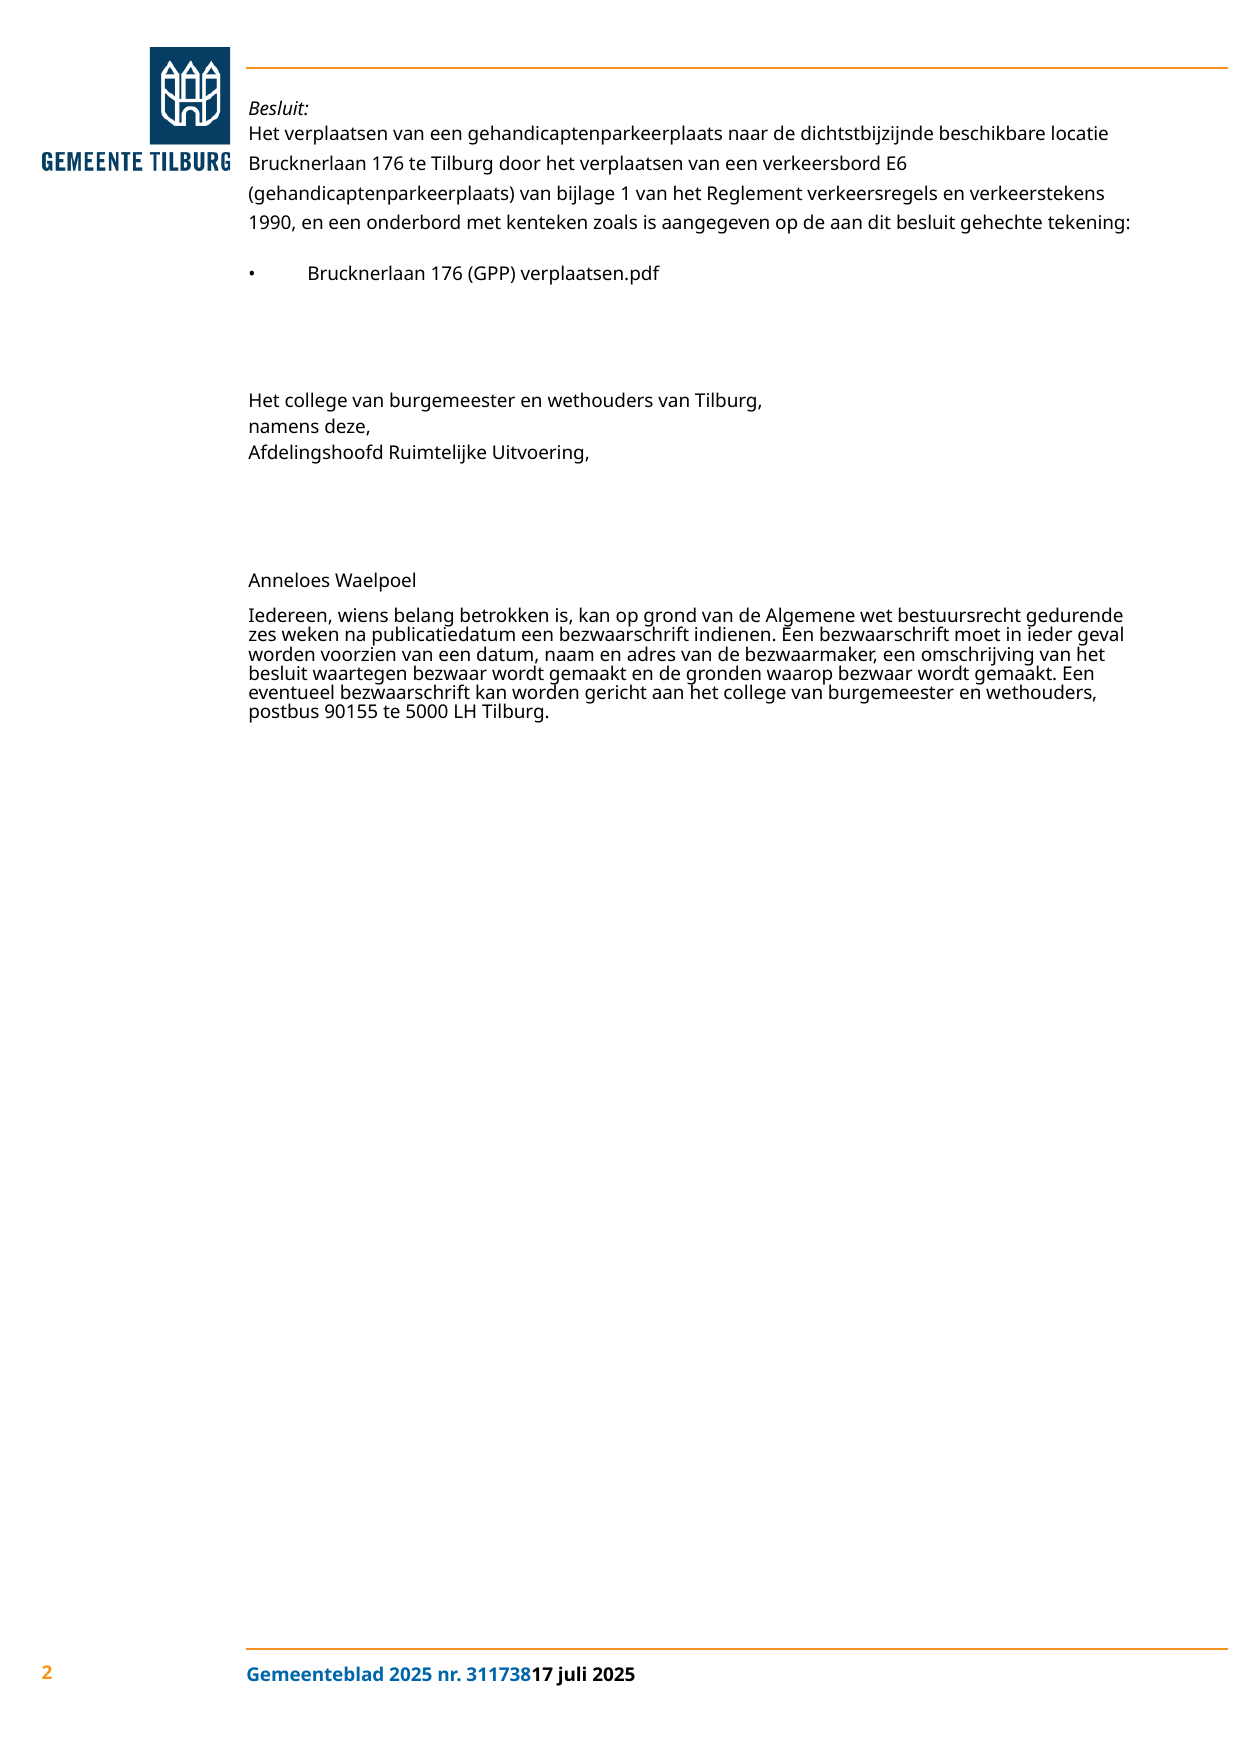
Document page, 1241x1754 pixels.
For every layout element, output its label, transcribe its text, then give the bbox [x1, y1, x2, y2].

list Brucknerlaan 176 (GPP) verplaatsen.pdf [248, 260, 1152, 285]
text Anneloes Waelpoel [248, 568, 1152, 593]
text Besluit: [248, 95, 1152, 121]
picture [41, 47, 231, 172]
text namens deze, [248, 413, 1152, 439]
text Afdelingshoofd Ruimtelijke Uitvoering, [248, 439, 1152, 465]
text Het college van burgemeester en wethouders van Tilburg, [248, 387, 1152, 413]
text Het verplaatsen van een gehandicaptenparkeerplaats naar de dichtstbijzijnde beschikbare locatie Brucknerlaan 176 te Tilburg door het verplaatsen van een verkeersbord E6 (gehandicaptenparkeerplaats) van bijlage 1 van het Reglement verkeersregels en verkeerstekens 1990, en een onderbord met kenteken zoals is aangegeven op de aan dit besluit gehechte tekening: [248, 121, 1152, 235]
text Iedereen, wiens belang betrokken is, kan op grond van de Algemene wet bestuursrecht gedurende zes weken na publicatiedatum een bezwaarschrift indienen. Een bezwaarschrift moet in ieder geval worden voorzien van een datum, naam en adres van de bezwaarmaker, een omschrijving van het besluit waartegen bezwaar wordt gemaakt en de gronden waarop bezwaar wordt gemaakt. Een eventueel bezwaarschrift kan worden gericht aan het college van burgemeester en wethouders, postbus 90155 te 5000 LH Tilburg. [248, 607, 1152, 723]
